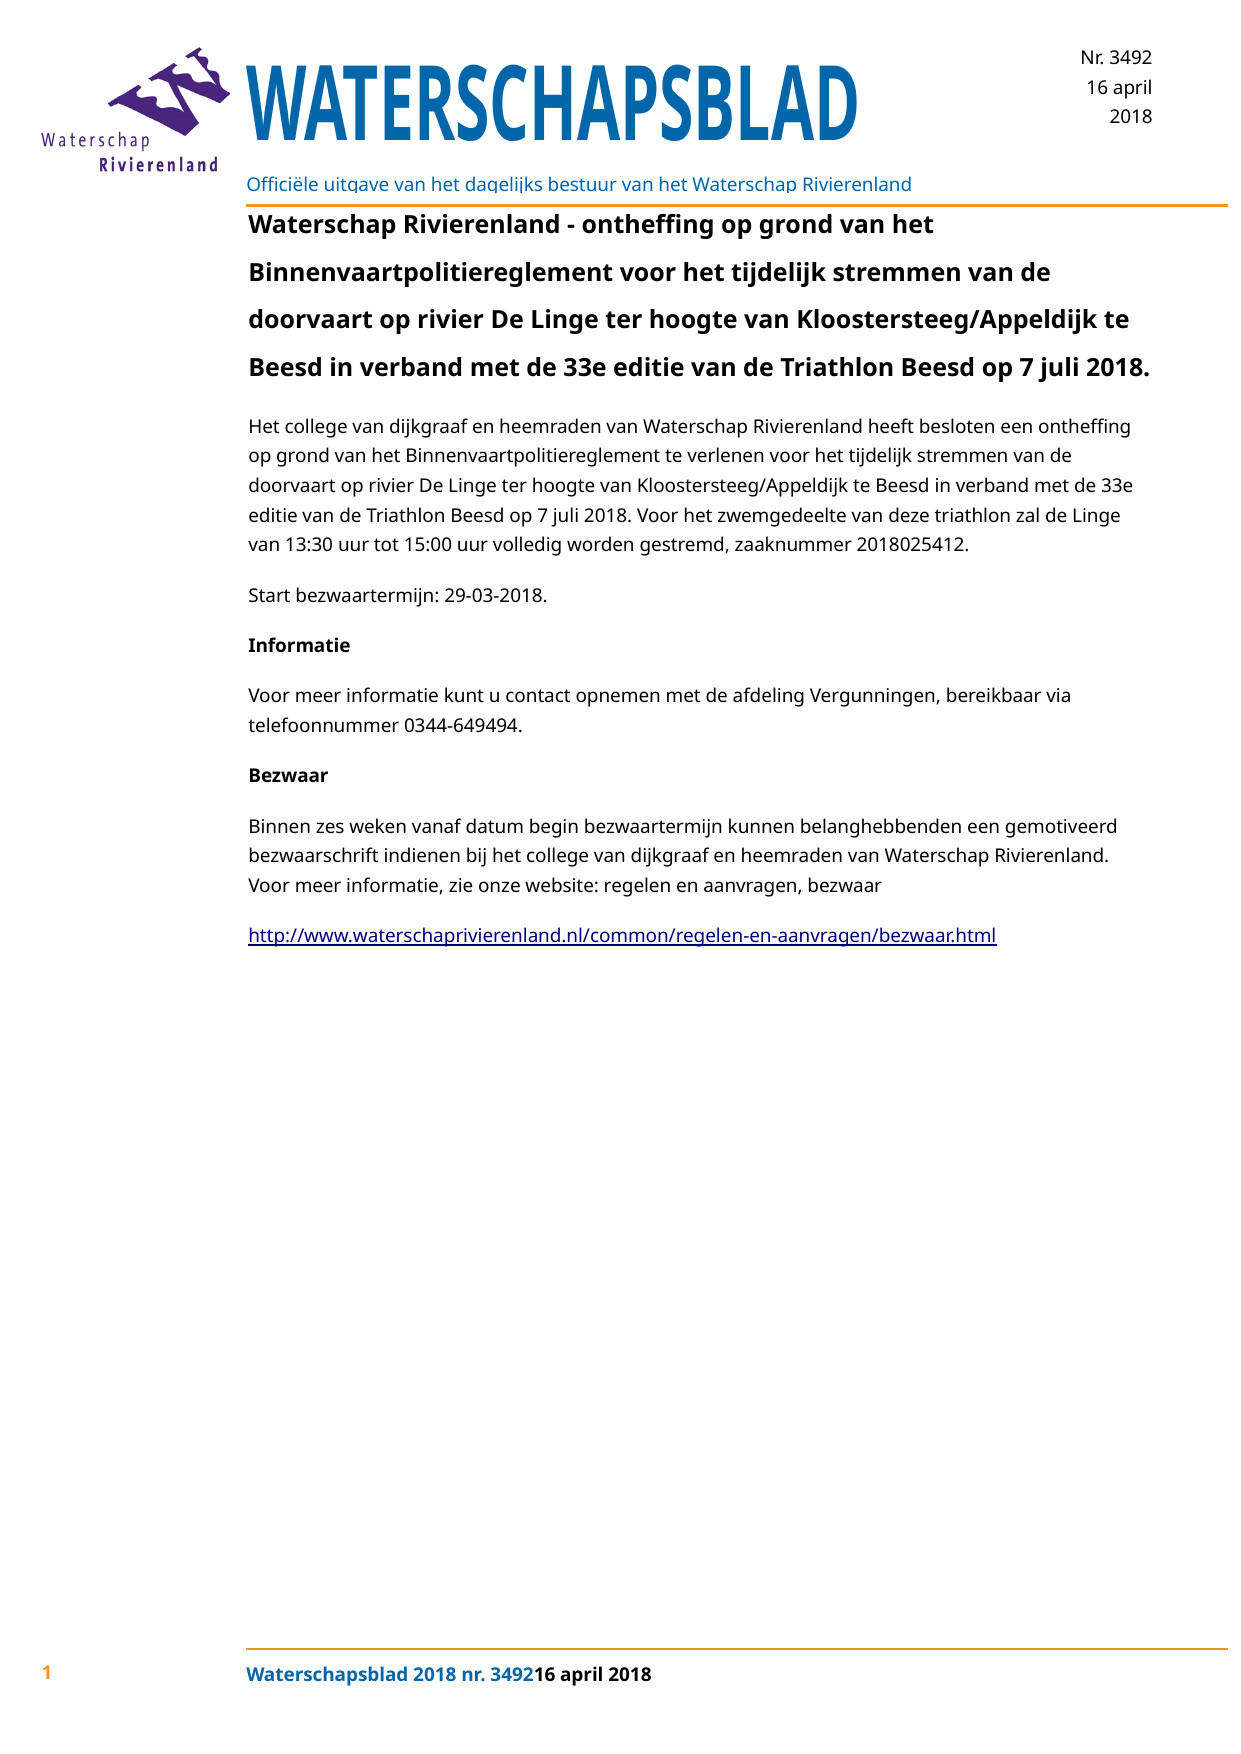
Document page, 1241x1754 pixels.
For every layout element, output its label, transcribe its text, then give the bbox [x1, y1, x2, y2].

text Waterschap Rivierenland - ontheffing op grond van het Binnenvaartpolitiereglement voor het tijdelijk stremmen van de doorvaart op rivier De Linge ter hoogte van Kloostersteeg/Appeldijk te Beesd in verband met de 33e editie van de Triathlon Beesd op 7 juli 2018. [248, 207, 1152, 384]
text http://www.waterschaprivierenland.nl/common/regelen-en-aanvragen/bezwaar.html [248, 923, 1152, 948]
text Binnen zes weken vanaf datum begin bezwaartermijn kunnen belanghebbenden een gemotiveerd bezwaarschrift indienen bij het college van dijkgraaf en heemraden van Waterschap Rivierenland. Voor meer informatie, zie onze website: regelen en aanvragen, bezwaar [248, 813, 1152, 898]
text Bezwaar [248, 763, 1152, 788]
text Het college van dijkgraaf en heemraden van Waterschap Rivierenland heeft besloten een ontheffing op grond van het Binnenvaartpolitiereglement te verlenen voor het tijdelijk stremmen van de doorvaart op rivier De Linge ter hoogte van Kloostersteeg/Appeldijk te Beesd in verband met de 33e editie van de Triathlon Beesd op 7 juli 2018. Voor het zwemgedeelte van deze triathlon zal de Linge van 13:30 uur tot 15:00 uur volledig worden gestremd, zaaknummer 2018025412. [248, 413, 1152, 557]
text Start bezwaartermijn: 29-03-2018. [248, 582, 1152, 608]
picture [41, 47, 231, 172]
text Voor meer informatie kunt u contact opnemen met de afdeling Vergunningen, bereikbaar via telefoonnummer 0344-649494. [248, 683, 1152, 738]
text Informatie [248, 632, 1152, 658]
